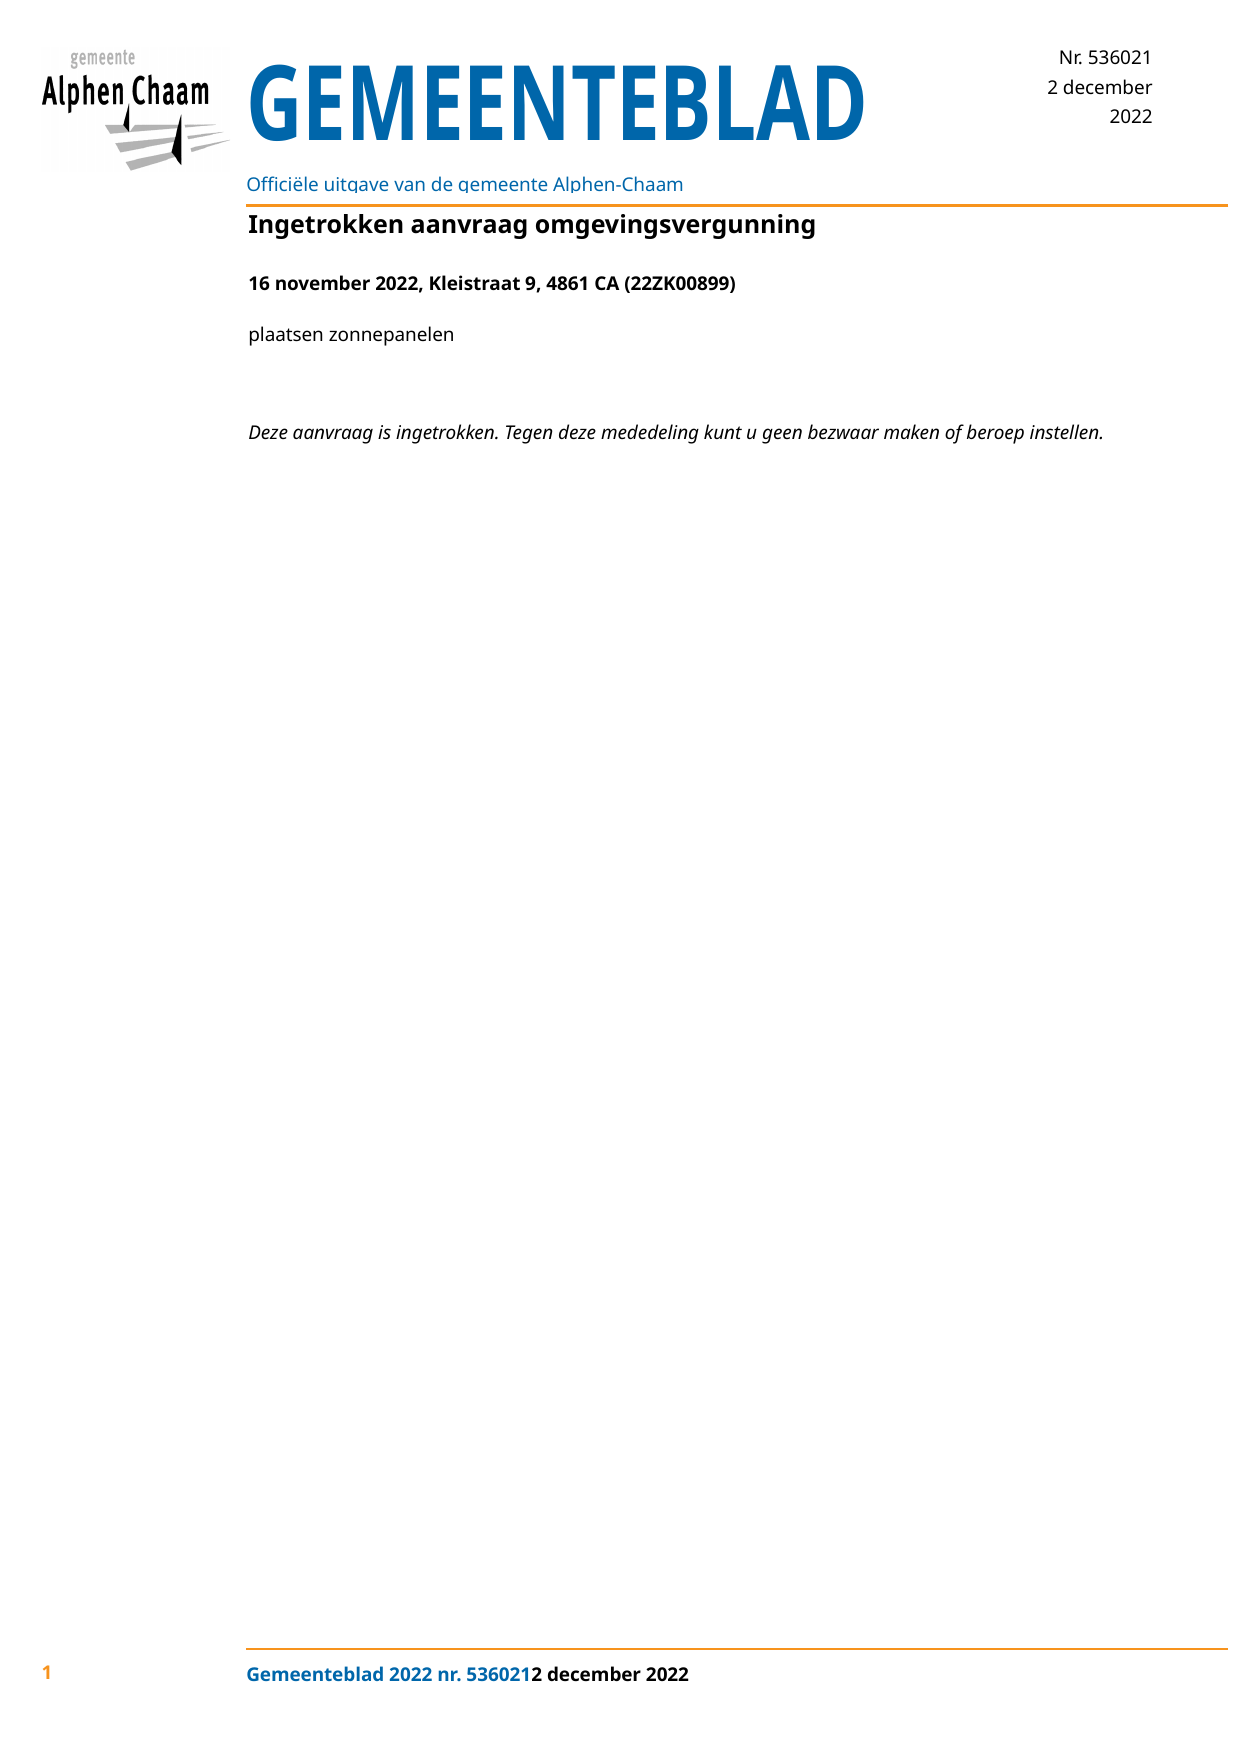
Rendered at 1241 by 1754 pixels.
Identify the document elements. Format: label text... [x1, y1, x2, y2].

text Deze aanvraag is ingetrokken. Tegen deze mededeling kunt u geen bezwaar maken of beroep instellen. [248, 419, 1152, 445]
text plaatsen zonnepanelen [248, 321, 1152, 346]
text Ingetrokken aanvraag omgevingsvergunning [248, 207, 1152, 241]
picture [41, 47, 231, 172]
text 16 november 2022, Kleistraat 9, 4861 CA (22ZK00899) [248, 270, 1152, 296]
